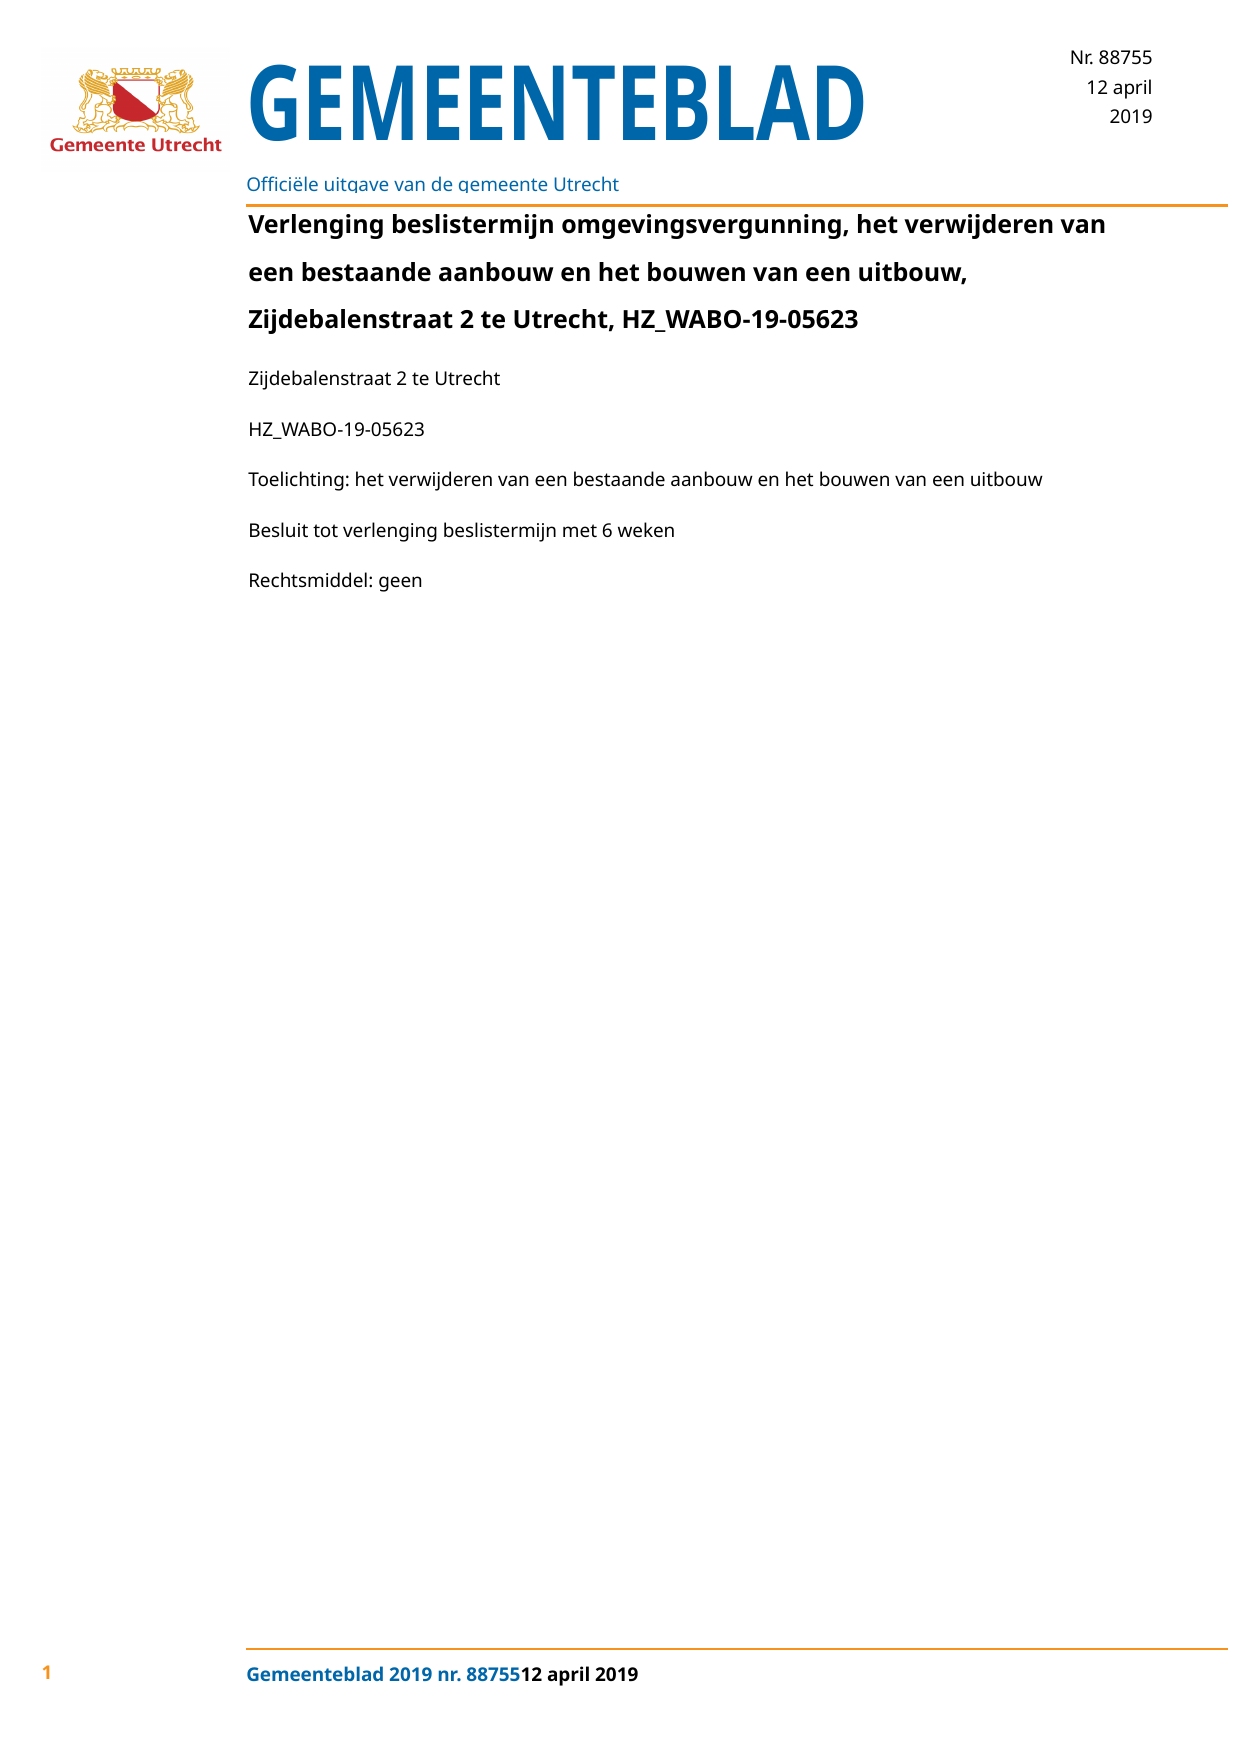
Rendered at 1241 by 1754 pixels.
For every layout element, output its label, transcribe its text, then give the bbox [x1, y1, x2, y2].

text Toelichting: het verwijderen van een bestaande aanbouw en het bouwen van een uitbouw [248, 466, 1152, 492]
text Besluit tot verlenging beslistermijn met 6 weken [248, 517, 1152, 542]
text HZ_WABO-19-05623 [248, 416, 1152, 442]
text Verlenging beslistermijn omgevingsvergunning, het verwijderen van een bestaande aanbouw en het bouwen van een uitbouw, Zijdebalenstraat 2 te Utrecht, HZ_WABO-19-05623 [248, 207, 1152, 336]
text Zijdebalenstraat 2 te Utrecht [248, 366, 1152, 391]
picture [41, 47, 231, 172]
text Rechtsmiddel: geen [248, 567, 1152, 593]
